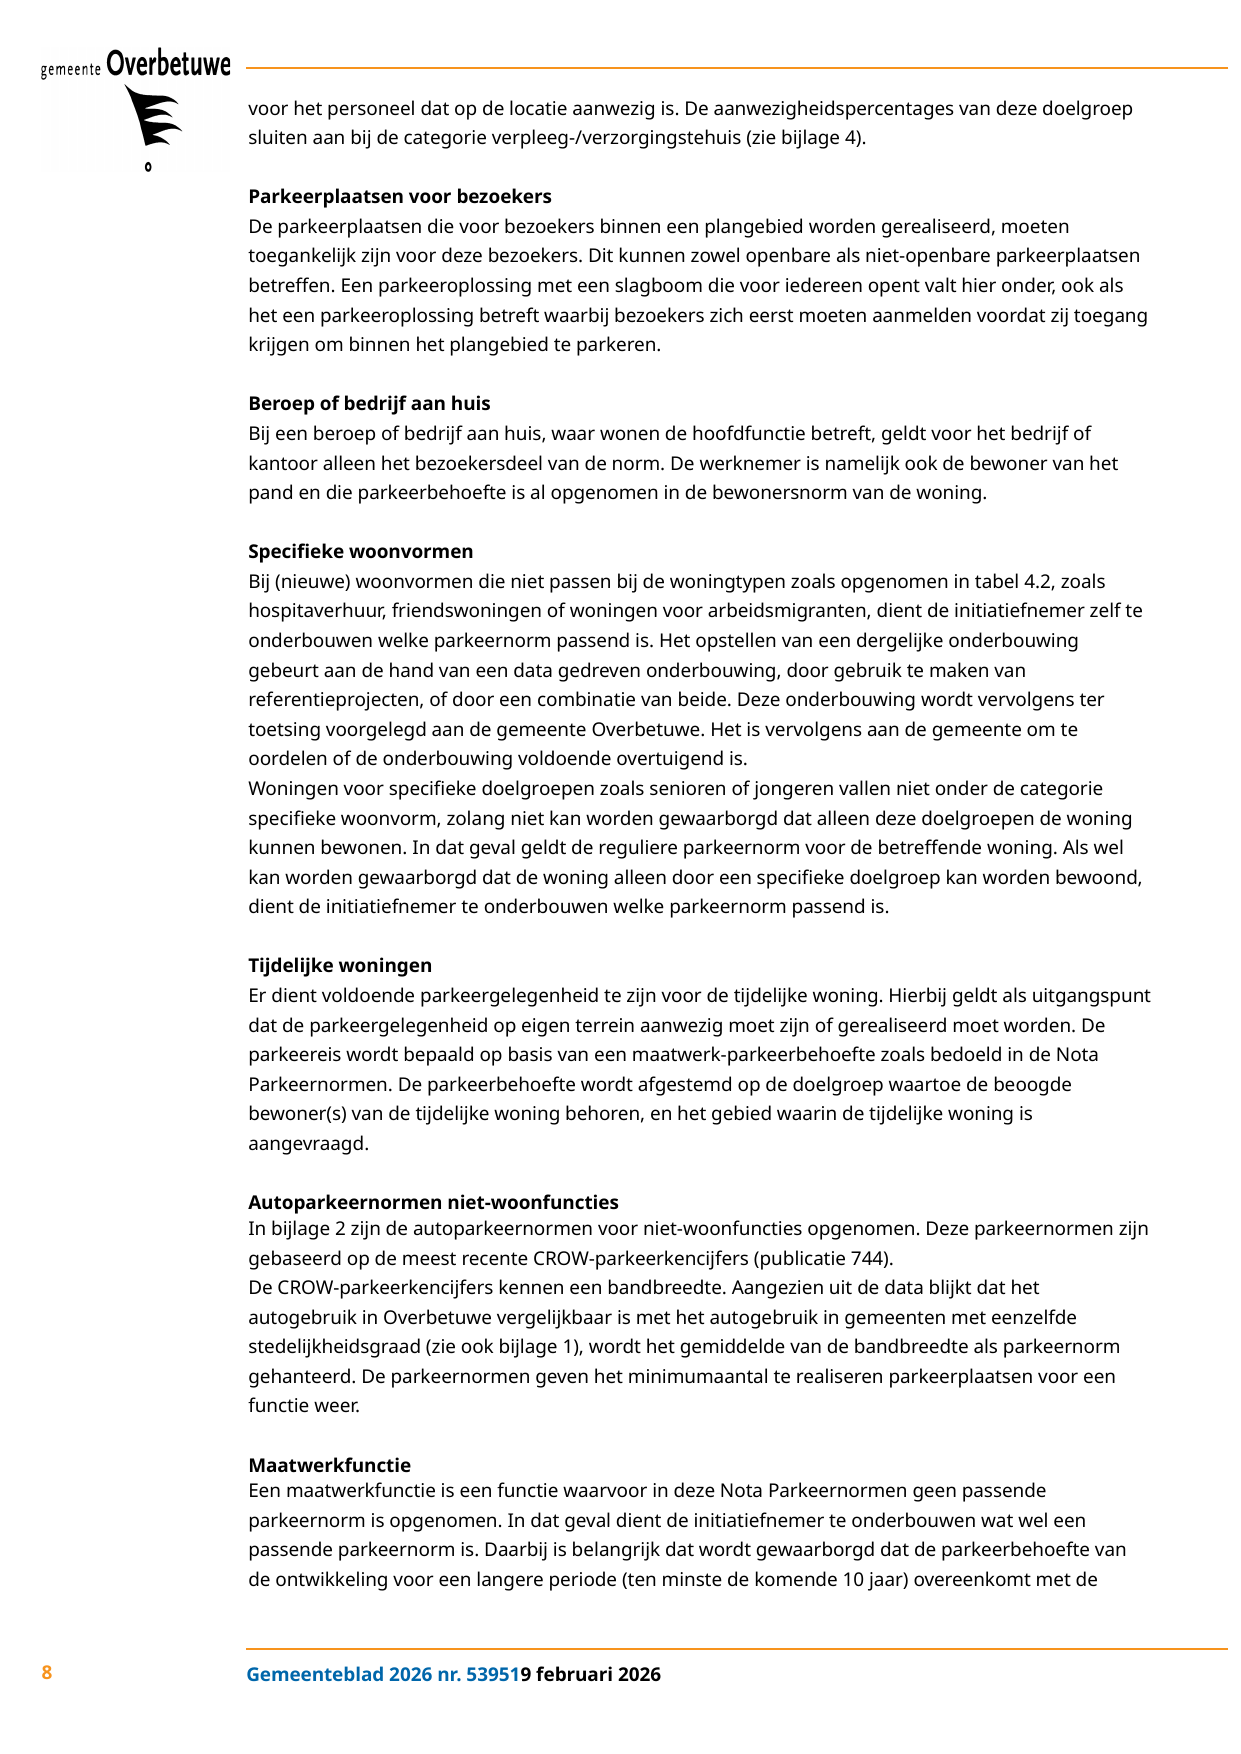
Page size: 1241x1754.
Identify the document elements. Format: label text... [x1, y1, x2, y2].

text Een maatwerkfunctie is een functie waarvoor in deze Nota Parkeernormen geen passende parkeernorm is opgenomen. In dat geval dient de initiatiefnemer te onderbouwen wat wel een passende parkeernorm is. Daarbij is belangrijk dat wordt gewaarborgd dat de parkeerbehoefte van de ontwikkeling voor een langere periode (ten minste de komende 10 jaar) overeenkomt met de [248, 1477, 1152, 1592]
text Specifieke woonvormen [248, 538, 1152, 564]
text Bij (nieuwe) woonvormen die niet passen bij de woningtypen zoals opgenomen in tabel 4.2, zoals hospitaverhuur, friendswoningen of woningen voor arbeidsmigranten, dient de initiatiefnemer zelf te onderbouwen welke parkeernorm passend is. Het opstellen van een dergelijke onderbouwing gebeurt aan de hand van een data gedreven onderbouwing, door gebruik te maken van referentieprojecten, of door een combinatie van beide. Deze onderbouwing wordt vervolgens ter toetsing voorgelegd aan de gemeente Overbetuwe. Het is vervolgens aan de gemeente om te oordelen of de onderbouwing voldoende overtuigend is. [248, 568, 1152, 771]
text voor het personeel dat op de locatie aanwezig is. De aanwezigheidspercentages van deze doelgroep sluiten aan bij de categorie verpleeg-/verzorgingstehuis (zie bijlage 4). [248, 95, 1152, 150]
text Parkeerplaatsen voor bezoekers [248, 183, 1152, 209]
text Er dient voldoende parkeergelegenheid te zijn voor de tijdelijke woning. Hierbij geldt als uitgangspunt dat de parkeergelegenheid op eigen terrein aanwezig moet zijn of gerealiseerd moet worden. De parkeereis wordt bepaald op basis van een maatwerk-parkeerbehoefte zoals bedoeld in de Nota Parkeernormen. De parkeerbehoefte wordt afgestemd op de doelgroep waartoe de beoogde bewoner(s) van de tijdelijke woning behoren, en het gebied waarin de tijdelijke woning is aangevraagd. [248, 982, 1152, 1156]
text In bijlage 2 zijn de autoparkeernormen voor niet-woonfuncties opgenomen. Deze parkeernormen zijn gebaseerd op de meest recente CROW-parkeerkencijfers (publicatie 744). [248, 1215, 1152, 1270]
text Beroep of bedrijf aan huis [248, 391, 1152, 416]
text Autoparkeernormen niet-woonfuncties [248, 1189, 1152, 1215]
text De parkeerplaatsen die voor bezoekers binnen een plangebied worden gerealiseerd, moeten toegankelijk zijn voor deze bezoekers. Dit kunnen zowel openbare als niet-openbare parkeerplaatsen betreffen. Een parkeeroplossing met een slagboom die voor iedereen opent valt hier onder, ook als het een parkeeroplossing betreft waarbij bezoekers zich eerst moeten aanmelden voordat zij toegang krijgen om binnen het plangebied te parkeren. [248, 213, 1152, 357]
picture [41, 47, 231, 172]
text De CROW-parkeerkencijfers kennen een bandbreedte. Aangezien uit de data blijkt dat het autogebruik in Overbetuwe vergelijkbaar is met het autogebruik in gemeenten met eenzelfde stedelijkheidsgraad (zie ook bijlage 1), wordt het gemiddelde van de bandbreedte als parkeernorm gehanteerd. De parkeernormen geven het minimumaantal te realiseren parkeerplaatsen voor een functie weer. [248, 1274, 1152, 1418]
text Bij een beroep of bedrijf aan huis, waar wonen de hoofdfunctie betreft, geldt voor het bedrijf of kantoor alleen het bezoekersdeel van de norm. De werknemer is namelijk ook de bewoner van het pand en die parkeerbehoefte is al opgenomen in de bewonersnorm van de woning. [248, 420, 1152, 505]
text Maatwerkfunctie [248, 1452, 1152, 1477]
text Woningen voor specifieke doelgroepen zoals senioren of jongeren vallen niet onder de categorie specifieke woonvorm, zolang niet kan worden gewaarborgd dat alleen deze doelgroepen de woning kunnen bewonen. In dat geval geldt de reguliere parkeernorm voor de betreffende woning. Als wel kan worden gewaarborgd dat de woning alleen door een specifieke doelgroep kan worden bewoond, dient de initiatiefnemer te onderbouwen welke parkeernorm passend is. [248, 775, 1152, 919]
text Tijdelijke woningen [248, 953, 1152, 978]
